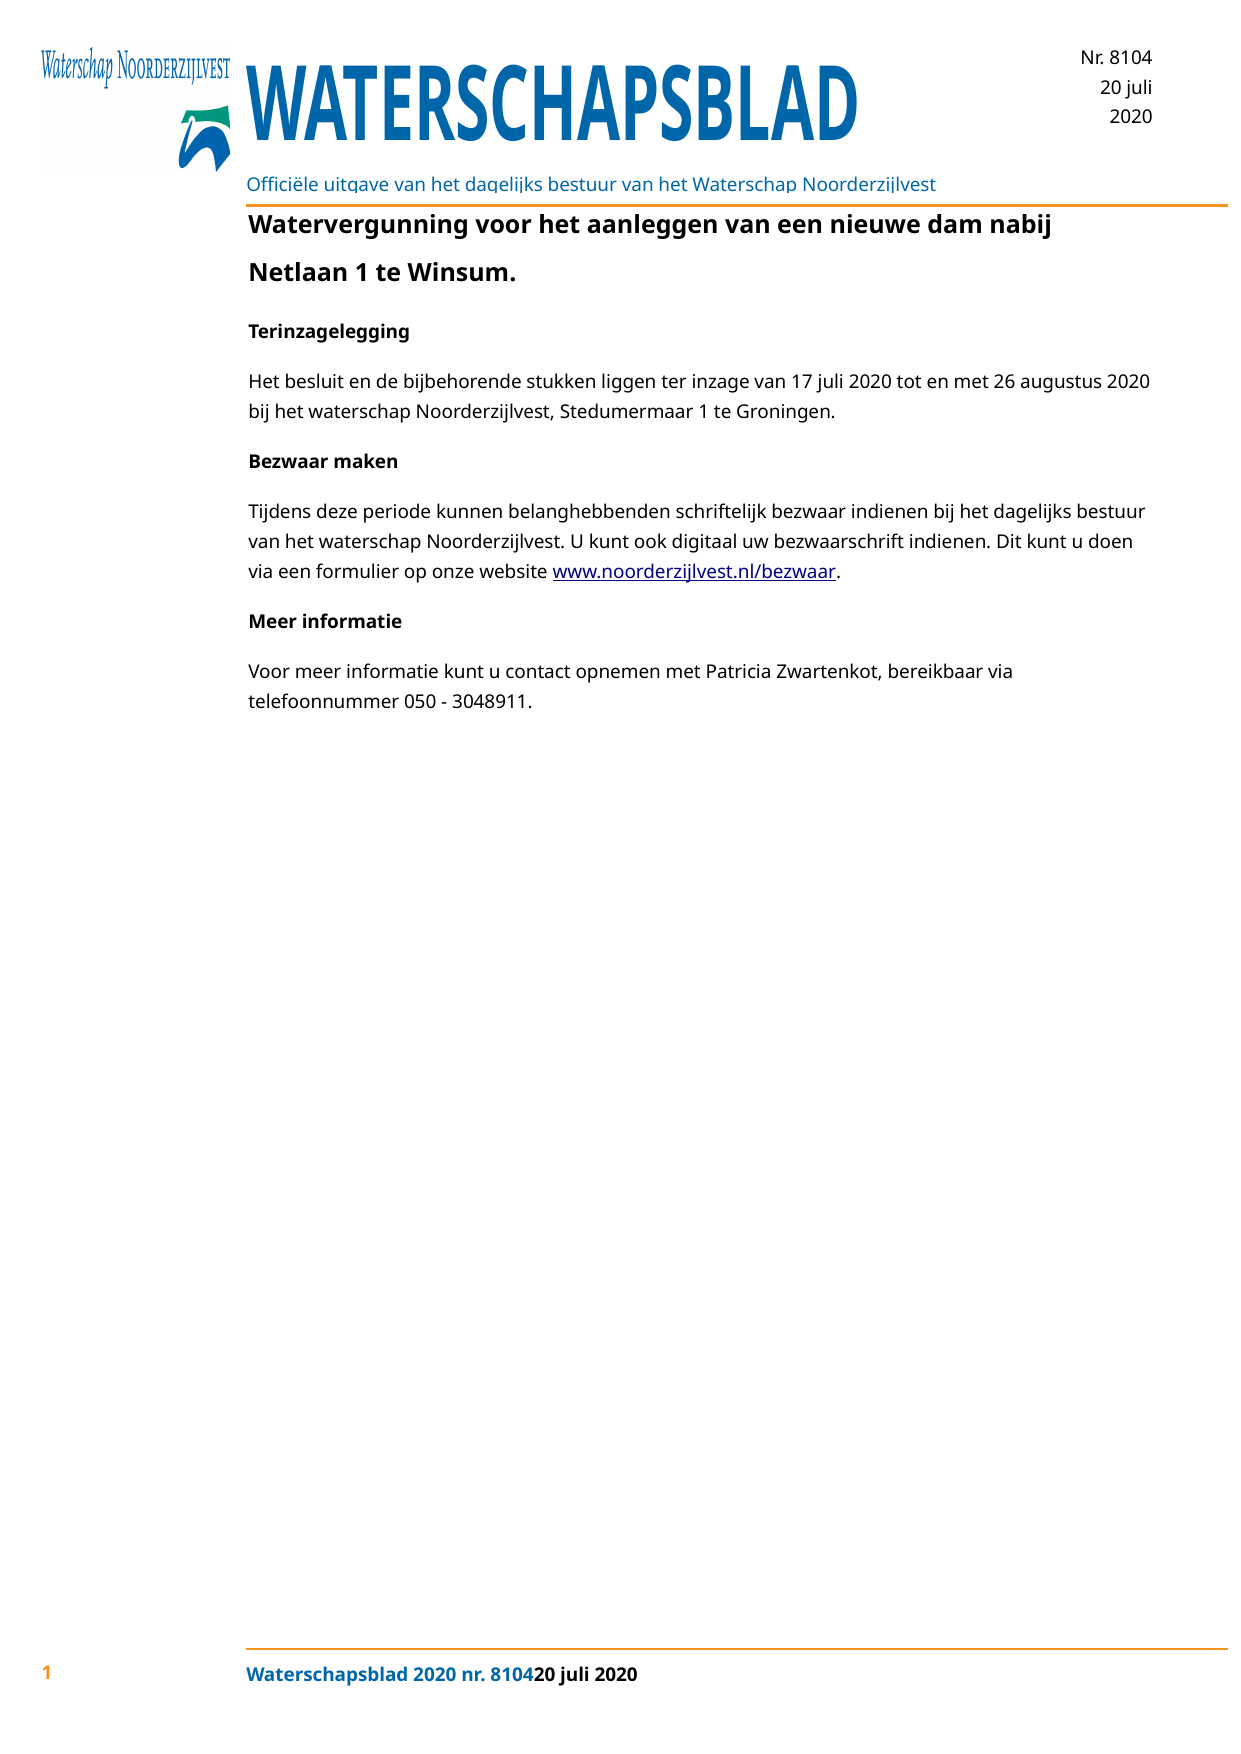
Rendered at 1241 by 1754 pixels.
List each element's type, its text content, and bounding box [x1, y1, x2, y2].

picture [41, 47, 231, 172]
text Meer informatie [248, 608, 1152, 634]
text Het besluit en de bijbehorende stukken liggen ter inzage van 17 juli 2020 tot en met 26 augustus 2020 bij het waterschap Noorderzijlvest, Stedumermaar 1 te Groningen. [248, 368, 1152, 424]
text Watervergunning voor het aanleggen van een nieuwe dam nabij Netlaan 1 te Winsum. [248, 207, 1152, 288]
text Voor meer informatie kunt u contact opnemen met Patricia Zwartenkot, bereikbaar via telefoonnummer 050 - 3048911. [248, 659, 1152, 714]
text Tijdens deze periode kunnen belanghebbenden schriftelijk bezwaar indienen bij het dagelijks bestuur van het waterschap Noorderzijlvest. U kunt ook digitaal uw bezwaarschrift indienen. Dit kunt u doen via een formulier op onze website www.noorderzijlvest.nl/bezwaar. [248, 499, 1152, 584]
text Terinzagelegging [248, 318, 1152, 344]
text Bezwaar maken [248, 448, 1152, 474]
